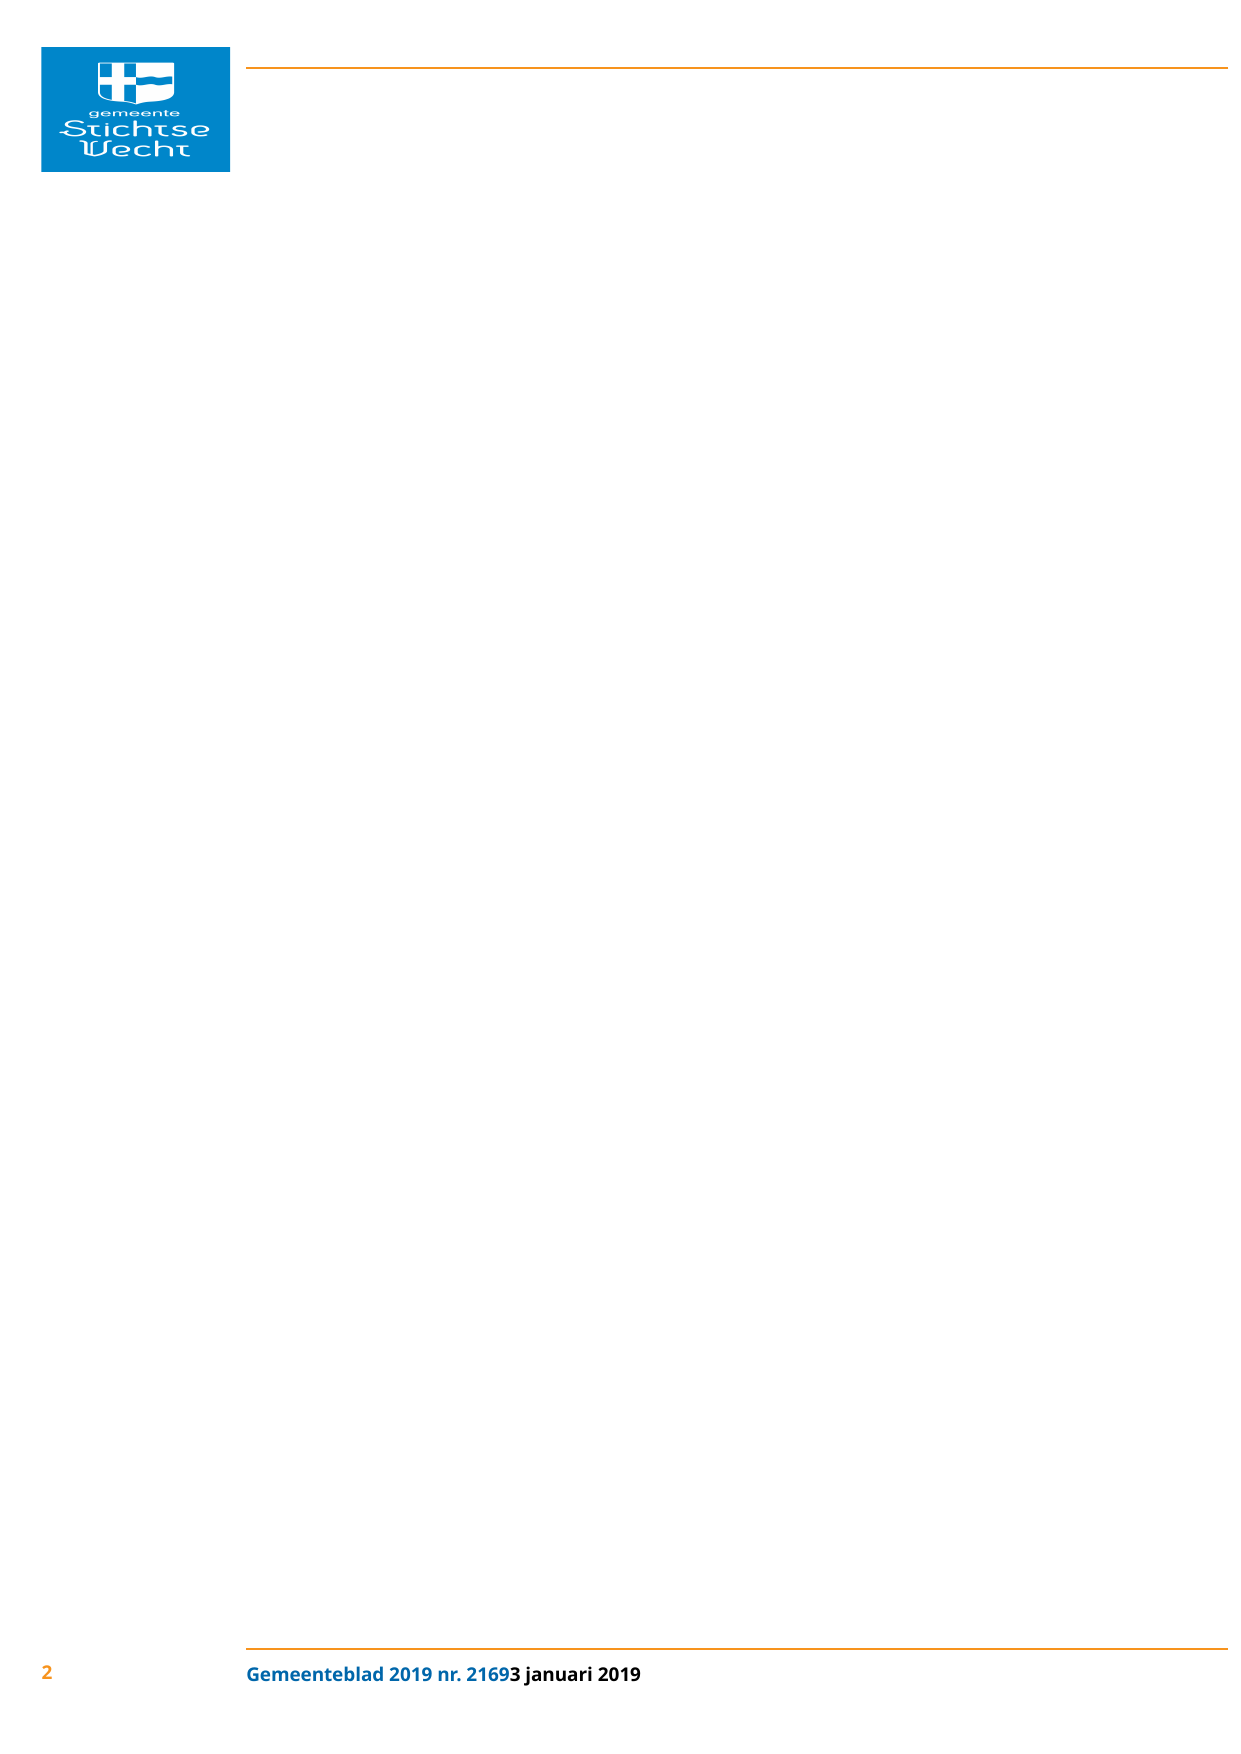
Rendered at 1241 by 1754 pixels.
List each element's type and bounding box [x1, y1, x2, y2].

picture [137, 63, 174, 103]
picture [99, 63, 135, 101]
